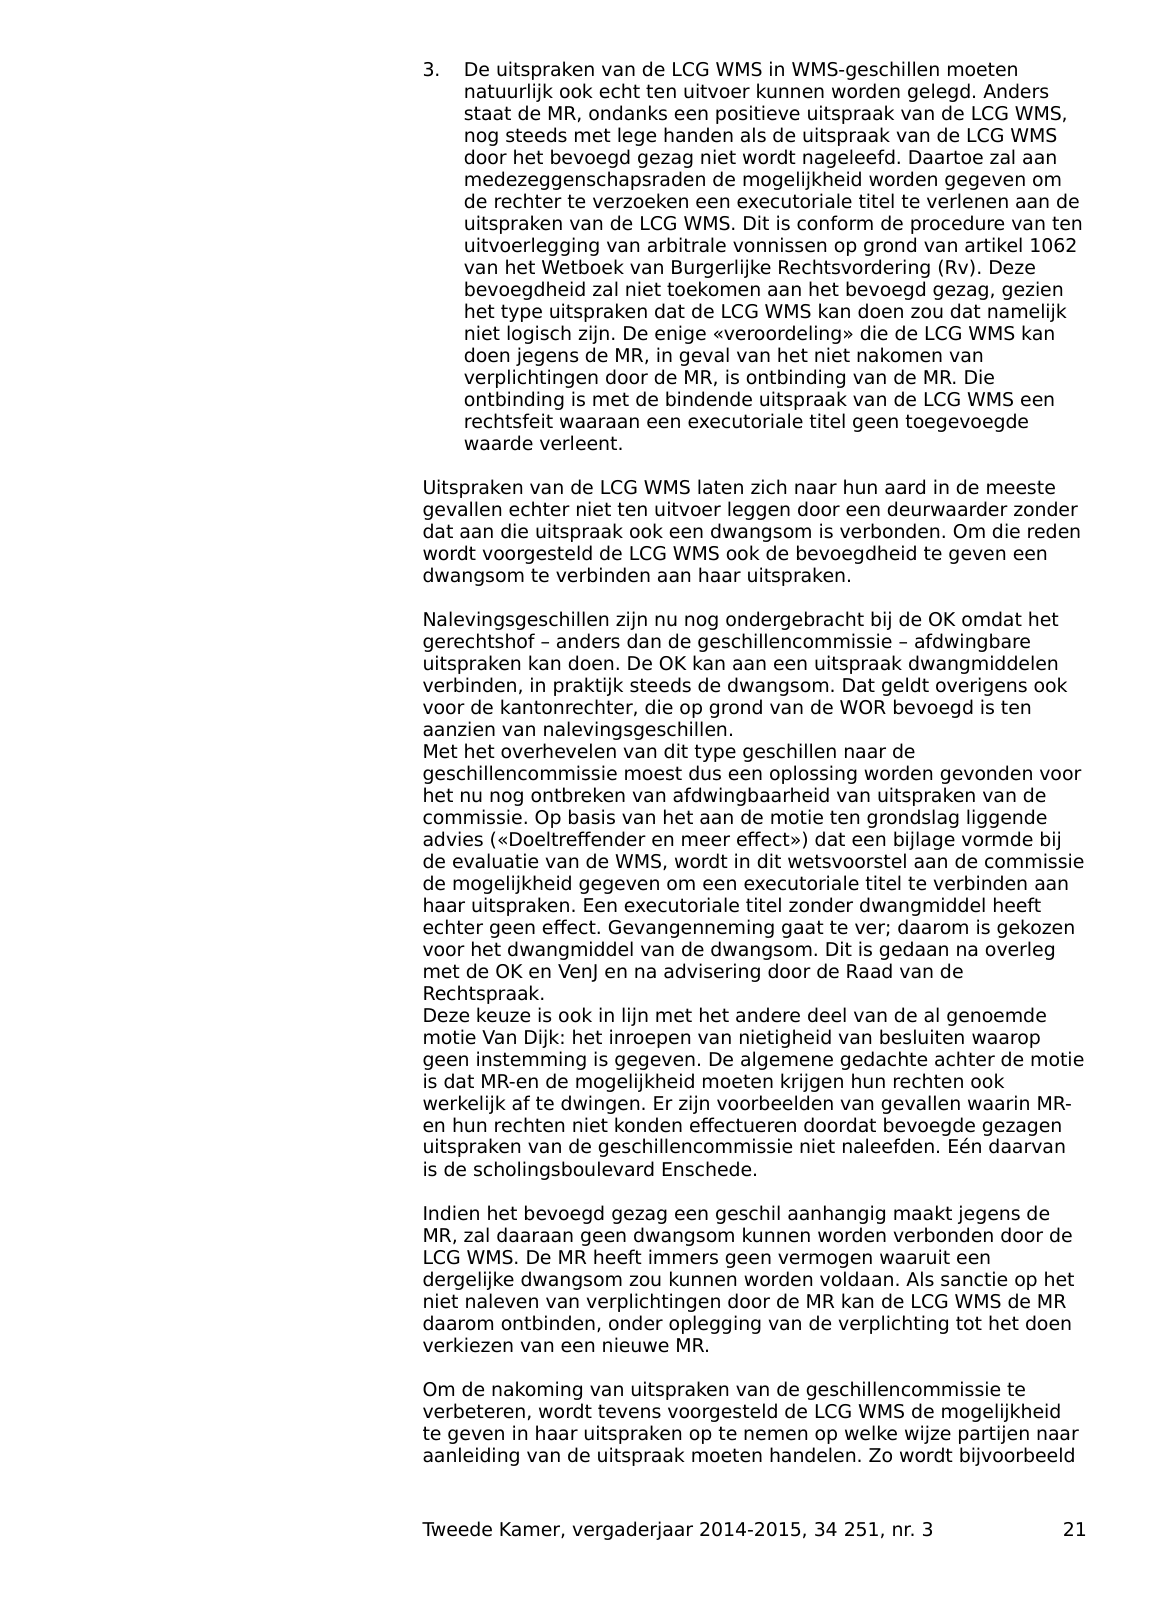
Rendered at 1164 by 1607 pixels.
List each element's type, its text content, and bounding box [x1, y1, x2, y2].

text Deze keuze is ook in lijn met het andere deel van de al genoemde motie Van Dijk: het inroepen van nietigheid van besluiten waarop geen instemming is gegeven. De algemene gedachte achter de motie is dat MR-en de mogelijkheid moeten krijgen hun rechten ook werkelijk af te dwingen. Er zijn voorbeelden van gevallen waarin MR-en hun rechten niet konden effectueren doordat bevoegde gezagen uitspraken van de geschillencommissie niet naleefden. Eén daarvan is de scholingsboulevard Enschede. [422, 1004, 1087, 1180]
text Om de nakoming van uitspraken van de geschillencommissie te verbeteren, wordt tevens voorgesteld de LCG WMS de mogelijkheid te geven in haar uitspraken op te nemen op welke wijze partijen naar aanleiding van de uitspraak moeten handelen. Zo wordt bijvoorbeeld [422, 1379, 1087, 1467]
text Met het overhevelen van dit type geschillen naar de geschillencommissie moest dus een oplossing worden gevonden voor het nu nog ontbreken van afdwingbaarheid van uitspraken van de commissie. Op basis van het aan de motie ten grondslag liggende advies («Doeltreffender en meer effect») dat een bijlage vormde bij de evaluatie van de WMS, wordt in dit wetsvoorstel aan de commissie de mogelijkheid gegeven om een executoriale titel te verbinden aan haar uitspraken. Een executoriale titel zonder dwangmiddel heeft echter geen effect. Gevangenneming gaat te ver; daarom is gekozen voor het dwangmiddel van de dwangsom. Dit is gedaan na overleg met de OK en VenJ en na advisering door de Raad van de Rechtspraak. [422, 741, 1087, 1004]
text Nalevingsgeschillen zijn nu nog ondergebracht bij de OK omdat het gerechtshof – anders dan de geschillencommissie – afdwingbare uitspraken kan doen. De OK kan aan een uitspraak dwangmiddelen verbinden, in praktijk steeds de dwangsom. Dat geldt overigens ook voor de kantonrechter, die op grond van de WOR bevoegd is ten aanzien van nalevingsgeschillen. [422, 609, 1087, 741]
text Indien het bevoegd gezag een geschil aanhangig maakt jegens de MR, zal daaraan geen dwangsom kunnen worden verbonden door de LCG WMS. De MR heeft immers geen vermogen waaruit een dergelijke dwangsom zou kunnen worden voldaan. Als sanctie op het niet naleven van verplichtingen door de MR kan de LCG WMS de MR daarom ontbinden, onder oplegging van de verplichting tot het doen verkiezen van een nieuwe MR. [422, 1203, 1087, 1356]
text Uitspraken van de LCG WMS laten zich naar hun aard in de meeste gevallen echter niet ten uitvoer leggen door een deurwaarder zonder dat aan die uitspraak ook een dwangsom is verbonden. Om die reden wordt voorgesteld de LCG WMS ook de bevoegdheid te geven een dwangsom te verbinden aan haar uitspraken. [422, 477, 1087, 587]
text 3. De uitspraken van de LCG WMS in WMS-geschillen moeten natuurlijk ook echt ten uitvoer kunnen worden gelegd. Anders staat de MR, ondanks een positieve uitspraak van de LCG WMS, nog steeds met lege handen als de uitspraak van de LCG WMS door het bevoegd gezag niet wordt nageleefd. Daartoe zal aan medezeggenschapsraden de mogelijkheid worden gegeven om de rechter te verzoeken een executoriale titel te verlenen aan de uitspraken van de LCG WMS. Dit is conform de procedure van ten uitvoerlegging van arbitrale vonnissen op grond van artikel 1062 van het Wetboek van Burgerlijke Rechtsvordering (Rv). Deze bevoegdheid zal niet toekomen aan het bevoegd gezag, gezien het type uitspraken dat de LCG WMS kan doen zou dat namelijk niet logisch zijn. De enige «veroordeling» die de LCG WMS kan doen jegens de MR, in geval van het niet nakomen van verplichtingen door de MR, is ontbinding van de MR. Die ontbinding is met de bindende uitspraak van de LCG WMS een rechtsfeit waaraan een executoriale titel geen toegevoegde waarde verleent. [422, 59, 1087, 455]
